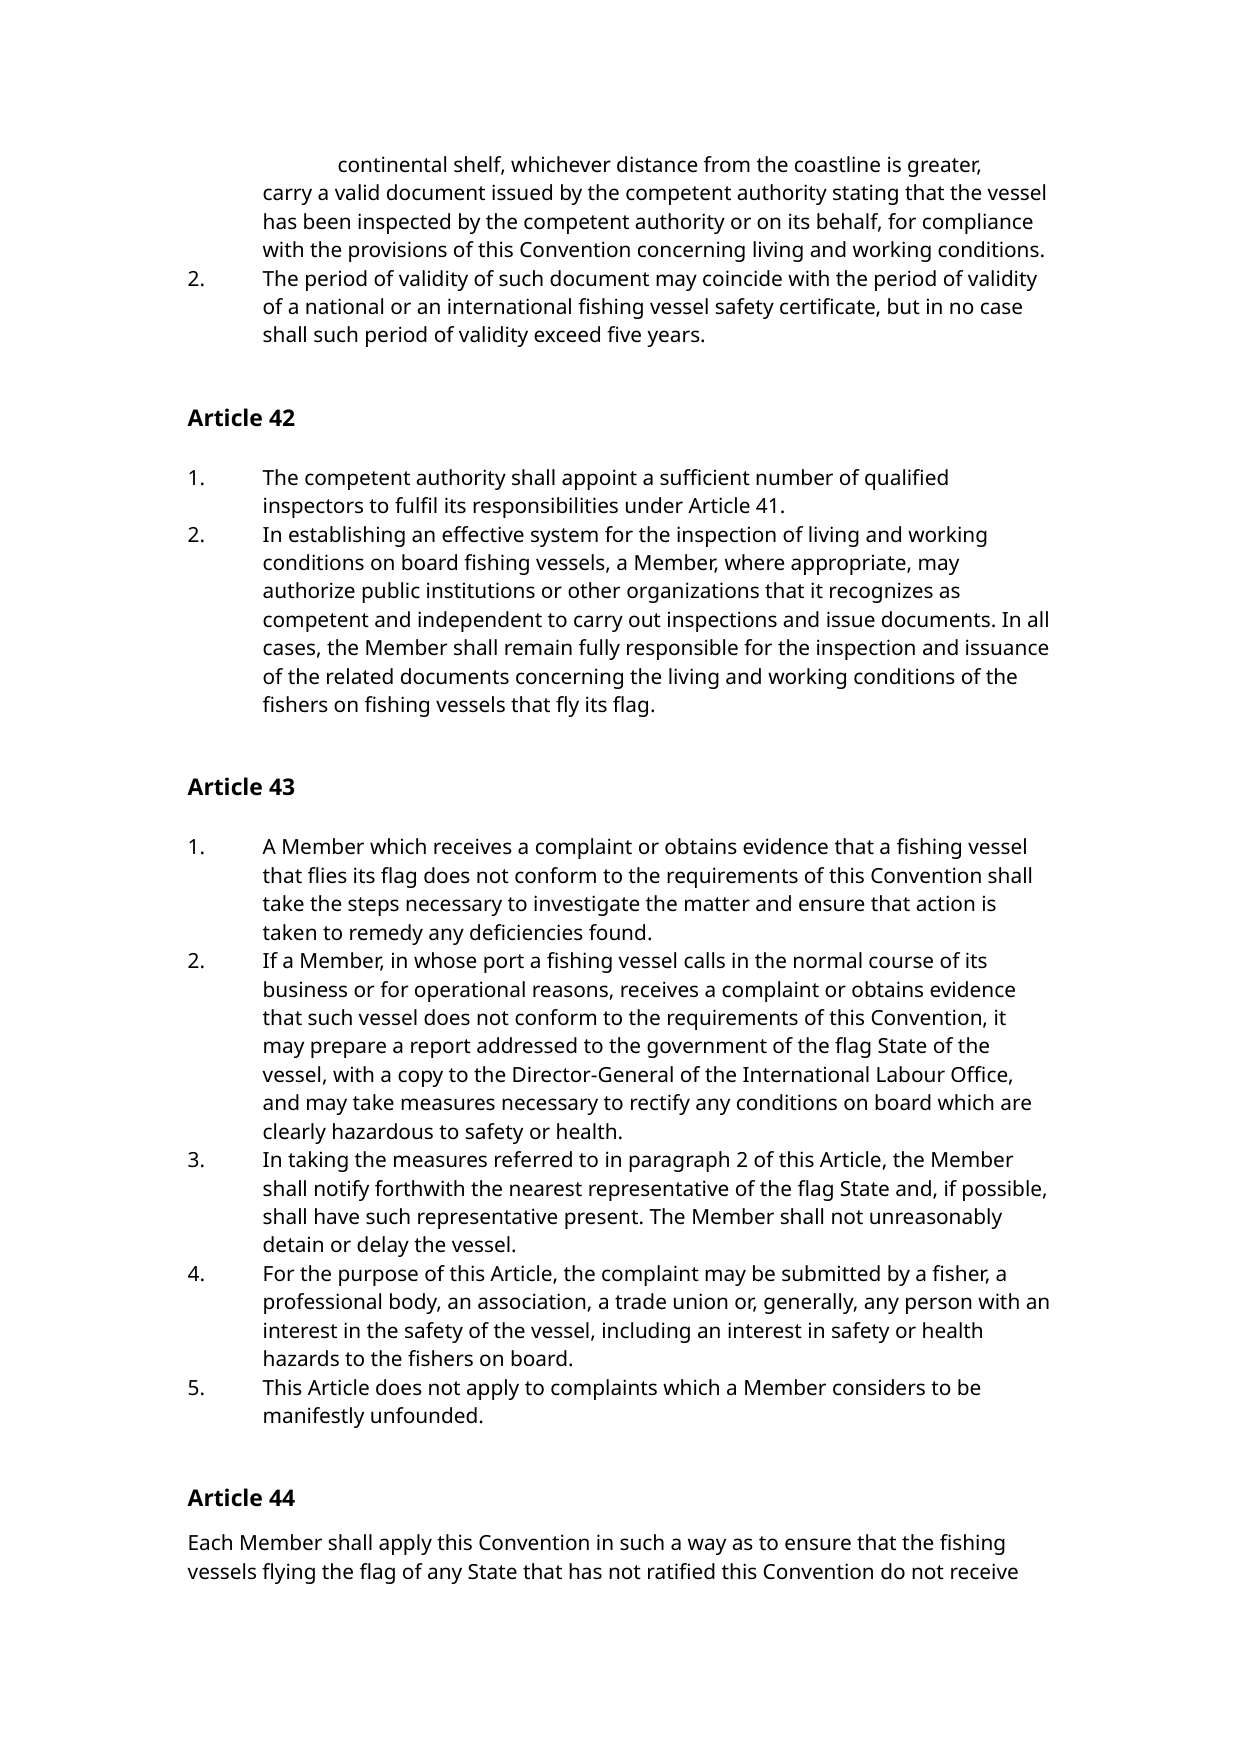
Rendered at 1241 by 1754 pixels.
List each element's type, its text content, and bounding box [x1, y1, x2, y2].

list carry a valid document issued by the competent authority stating that the vessel has been inspected by the competent authority or on its behalf, for compliance with the provisions of this Convention concerning living and working conditions. [187, 178, 1053, 264]
subtitle Article 43 [187, 771, 1053, 802]
subtitle Article 42 [187, 402, 1053, 433]
list For the purpose of this Article, the complaint may be submitted by a fisher, a professional body, an association, a trade union or, generally, any person with an interest in the safety of the vessel, including an interest in safety or health hazards to the fishers on board. [187, 1259, 1053, 1373]
list In establishing an effective system for the inspection of living and working conditions on board fishing vessels, a Member, where appropriate, may authorize public institutions or other organizations that it recognizes as competent and independent to carry out inspections and issue documents. In all cases, the Member shall remain fully responsible for the inspection and issuance of the related documents concerning the living and working conditions of the fishers on fishing vessels that fly its flag. [187, 520, 1053, 719]
subtitle Article 44 [187, 1482, 1053, 1513]
list The competent authority shall appoint a sufficient number of qualified inspectors to fulfil its responsibilities under Article 41. [187, 463, 1053, 520]
text Each Member shall apply this Convention in such a way as to ensure that the fishing vessels flying the flag of any State that has not ratified this Convention do not receive [187, 1528, 1053, 1585]
list The period of validity of such document may coincide with the period of validity of a national or an international fishing vessel safety certificate, but in no case shall such period of validity exceed five years. [187, 264, 1053, 349]
list continental shelf, whichever distance from the coastline is greater, [262, 150, 1053, 178]
list In taking the measures referred to in paragraph 2 of this Article, the Member shall notify forthwith the nearest representative of the flag State and, if possible, shall have such representative present. The Member shall not unreasonably detain or delay the vessel. [187, 1145, 1053, 1259]
list If a Member, in whose port a fishing vessel calls in the normal course of its business or for operational reasons, receives a complaint or obtains evidence that such vessel does not conform to the requirements of this Convention, it may prepare a report addressed to the government of the flag State of the vessel, with a copy to the Director-General of the International Labour Office, and may take measures necessary to rectify any conditions on board which are clearly hazardous to safety or health. [187, 946, 1053, 1145]
list This Article does not apply to complaints which a Member considers to be manifestly unfounded. [187, 1373, 1053, 1430]
list A Member which receives a complaint or obtains evidence that a fishing vessel that flies its flag does not conform to the requirements of this Convention shall take the steps necessary to investigate the matter and ensure that action is taken to remedy any deficiencies found. [187, 832, 1053, 946]
